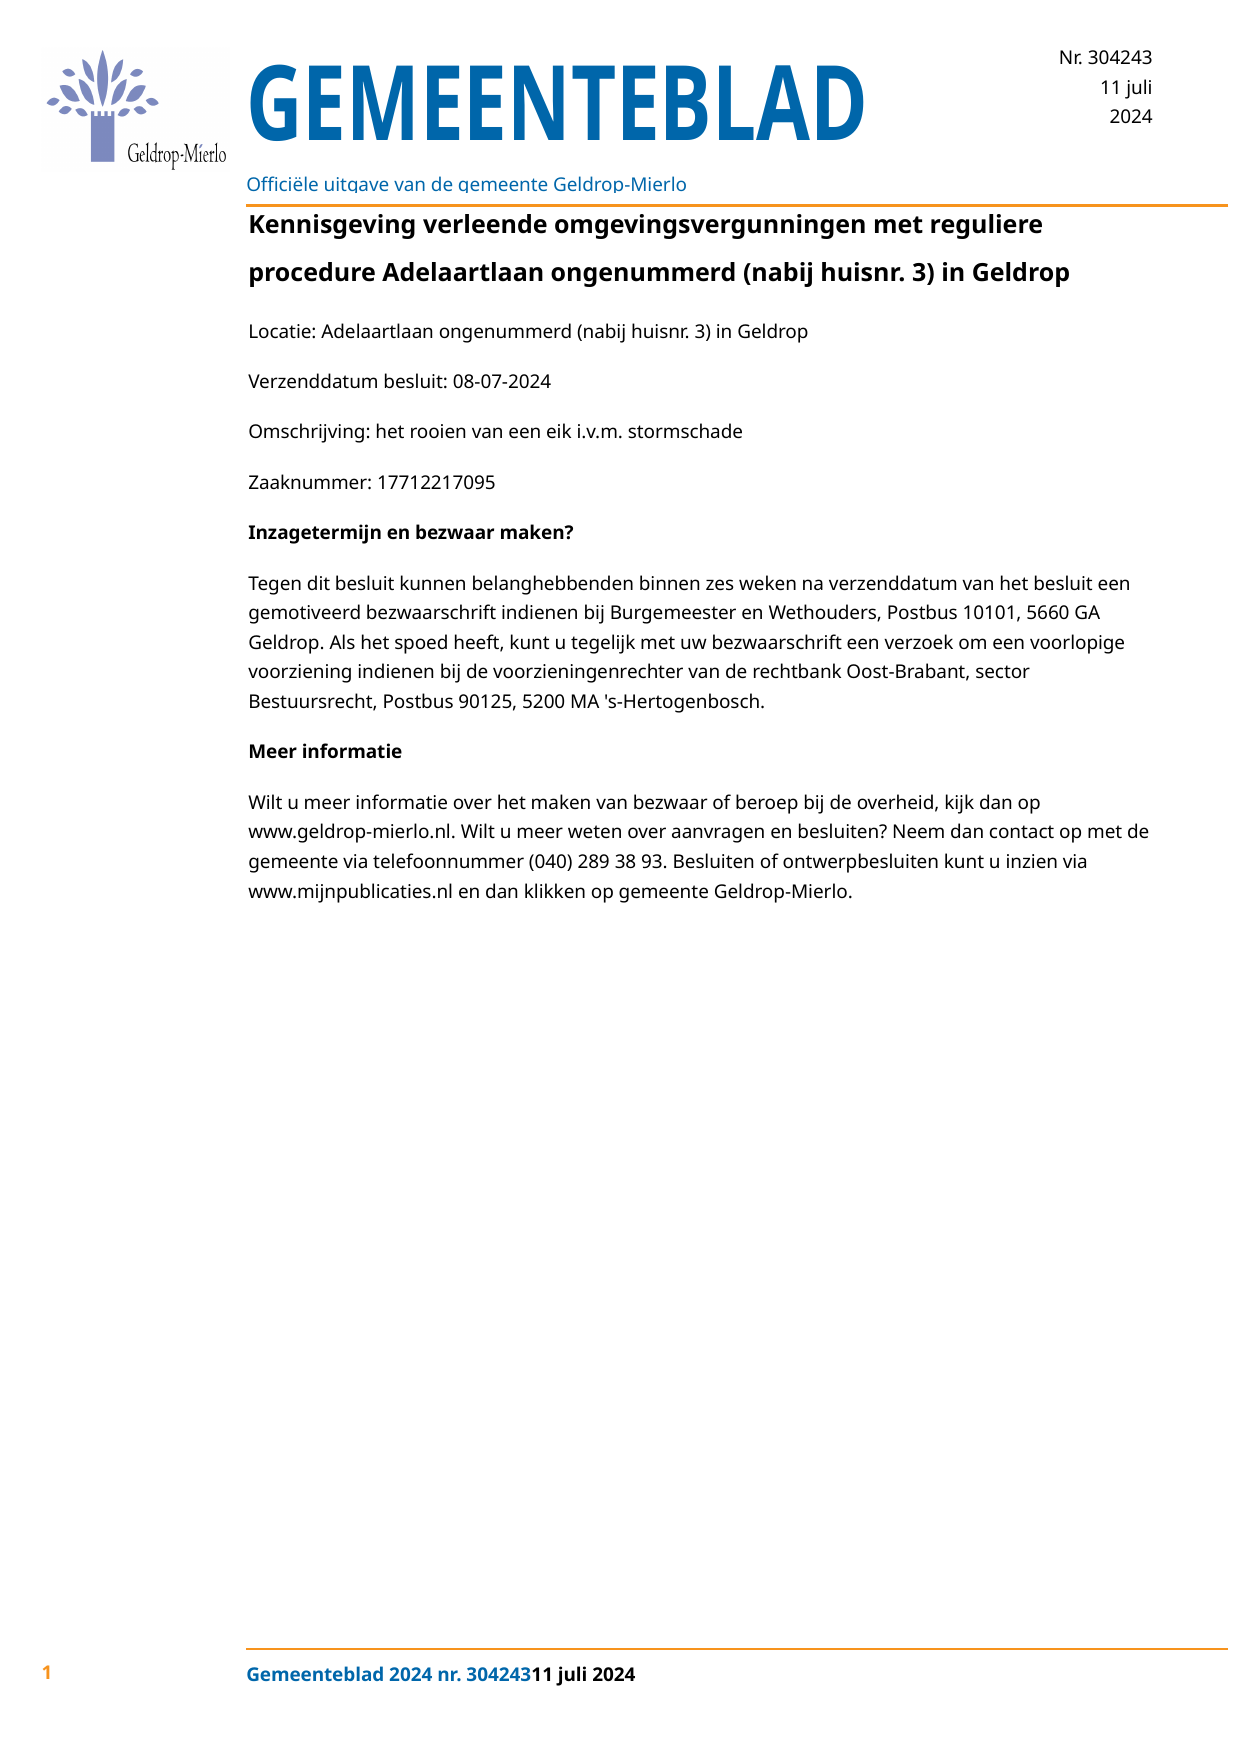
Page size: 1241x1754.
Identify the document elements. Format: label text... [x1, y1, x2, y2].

text Zaaknummer: 17712217095 [248, 469, 1152, 495]
text Meer informatie [248, 739, 1152, 764]
text Locatie: Adelaartlaan ongenummerd (nabij huisnr. 3) in Geldrop [248, 318, 1152, 344]
text Inzagetermijn en bezwaar maken? [248, 519, 1152, 545]
text Omschrijving: het rooien van een eik i.v.m. stormschade [248, 419, 1152, 444]
text Kennisgeving verleende omgevingsvergunningen met reguliere procedure Adelaartlaan ongenummerd (nabij huisnr. 3) in Geldrop [248, 207, 1152, 288]
text Verzenddatum besluit: 08-07-2024 [248, 368, 1152, 394]
text Wilt u meer informatie over het maken van bezwaar of beroep bij de overheid, kijk dan op www.geldrop-mierlo.nl. Wilt u meer weten over aanvragen en besluiten? Neem dan contact op met de gemeente via telefoonnummer (040) 289 38 93. Besluiten of ontwerpbesluiten kunt u inzien via www.mijnpublicaties.nl en dan klikken op gemeente Geldrop-Mierlo. [248, 789, 1152, 904]
text Tegen dit besluit kunnen belanghebbenden binnen zes weken na verzenddatum van het besluit een gemotiveerd bezwaarschrift indienen bij Burgemeester en Wethouders, Postbus 10101, 5660 GA Geldrop. Als het spoed heeft, kunt u tegelijk met uw bezwaarschrift een verzoek om een voorlopige voorziening indienen bij de voorzieningenrechter van de rechtbank Oost-Brabant, sector Bestuursrecht, Postbus 90125, 5200 MA 's-Hertogenbosch. [248, 570, 1152, 714]
picture [41, 47, 231, 172]
